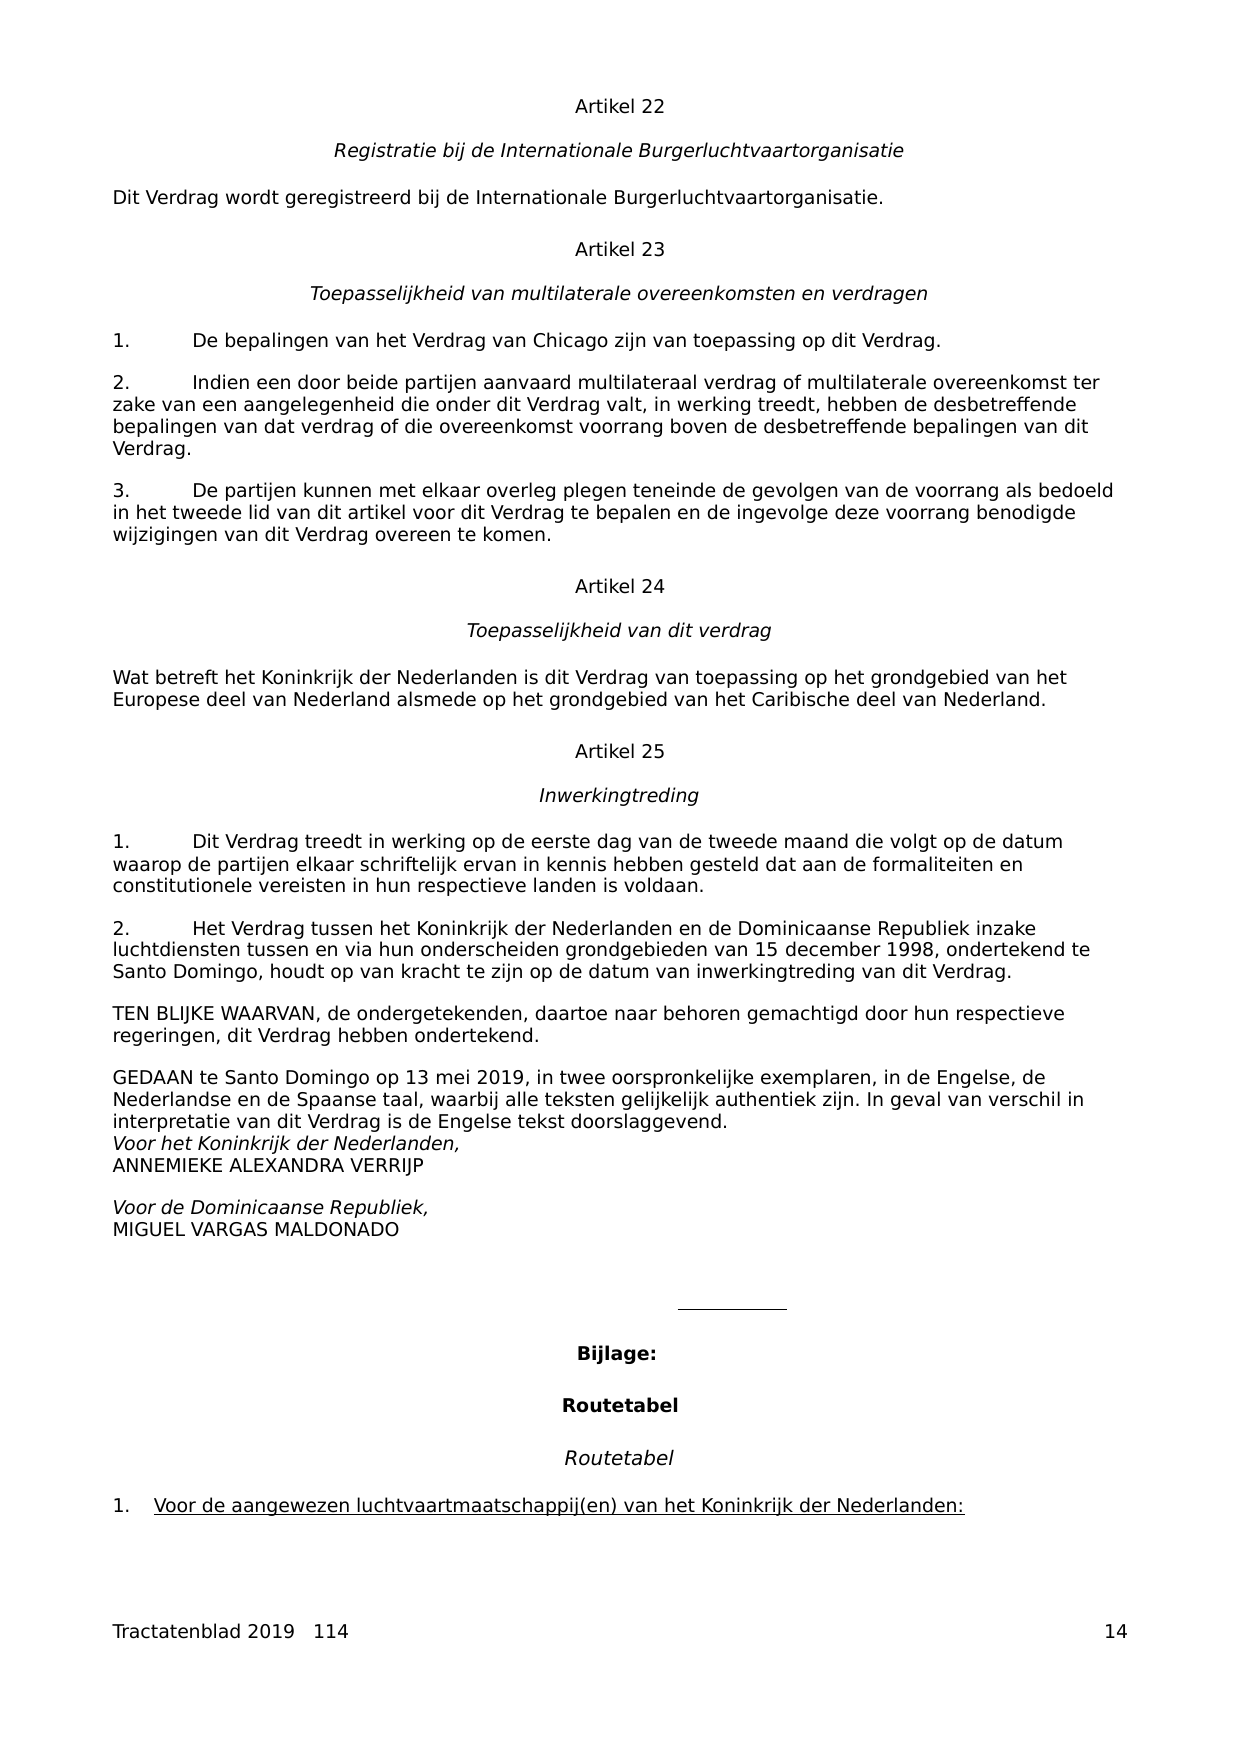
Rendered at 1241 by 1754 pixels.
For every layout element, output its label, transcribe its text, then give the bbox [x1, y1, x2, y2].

text Voor het Koninkrijk der Nederlanden, ANNEMIEKE ALEXANDRA VERRIJP [112, 1133, 1128, 1177]
text 3. De partijen kunnen met elkaar overleg plegen teneinde de gevolgen van de voorrang als bedoeld in het tweede lid van dit artikel voor dit Verdrag te bepalen en de ingevolge deze voorrang benodigde wijzigingen van dit Verdrag overeen te komen. [112, 480, 1128, 546]
text TEN BLIJKE WAARVAN, de ondergetekenden, daartoe naar behoren gemachtigd door hun respectieve regeringen, dit Verdrag hebben ondertekend. [112, 1003, 1128, 1047]
text Voor de Dominicaanse Republiek, MIGUEL VARGAS MALDONADO [112, 1197, 1128, 1241]
text 1. Voor de aangewezen luchtvaartmaatschappij(en) van het Koninkrijk der Nederlanden: [112, 1495, 1128, 1517]
subtitle Artikel 25 Inwerkingtreding [112, 741, 1128, 806]
text Wat betreft het Koninkrijk der Nederlanden is dit Verdrag van toepassing op het grondgebied van het Europese deel van Nederland alsmede op het grondgebied van het Caribische deel van Nederland. [112, 667, 1128, 711]
subtitle Routetabel [112, 1447, 1128, 1470]
text GEDAAN te Santo Domingo op 13 mei 2019, in twee oorspronkelijke exemplaren, in de Engelse, de Nederlandse en de Spaanse taal, waarbij alle teksten gelijkelijk authentiek zijn. In geval van verschil in interpretatie van dit Verdrag is de Engelse tekst doorslaggevend. [112, 1067, 1128, 1133]
text 1. De bepalingen van het Verdrag van Chicago zijn van toepassing op dit Verdrag. [112, 330, 1128, 352]
subtitle Routetabel [112, 1395, 1128, 1417]
text 2. Het Verdrag tussen het Koninkrijk der Nederlanden en de Dominicaanse Republiek inzake luchtdiensten tussen en via hun onderscheiden grondgebieden van 15 december 1998, ondertekend te Santo Domingo, houdt op van kracht te zijn op de datum van inwerkingtreding van dit Verdrag. [112, 917, 1128, 983]
text Dit Verdrag wordt geregistreerd bij de Internationale Burgerluchtvaartorganisatie. [112, 187, 1128, 209]
subtitle Artikel 22 Registratie bij de Internationale Burgerluchtvaartorganisatie [112, 96, 1128, 162]
text 1. Dit Verdrag treedt in werking op de eerste dag van de tweede maand die volgt op de datum waarop de partijen elkaar schriftelijk ervan in kennis hebben gesteld dat aan de formaliteiten en constitutionele vereisten in hun respectieve landen is voldaan. [112, 831, 1128, 897]
subtitle Artikel 23 Toepasselijkheid van multilaterale overeenkomsten en verdragen [112, 239, 1128, 305]
subtitle Artikel 24 Toepasselijkheid van dit verdrag [112, 576, 1128, 642]
text 2. Indien een door beide partijen aanvaard multilateraal verdrag of multilaterale overeenkomst ter zake van een aangelegenheid die onder dit Verdrag valt, in werking treedt, hebben de desbetreffende bepalingen van dat verdrag of die overeenkomst voorrang boven de desbetreffende bepalingen van dit Verdrag. [112, 372, 1128, 460]
subtitle Bijlage: [112, 1343, 1128, 1365]
